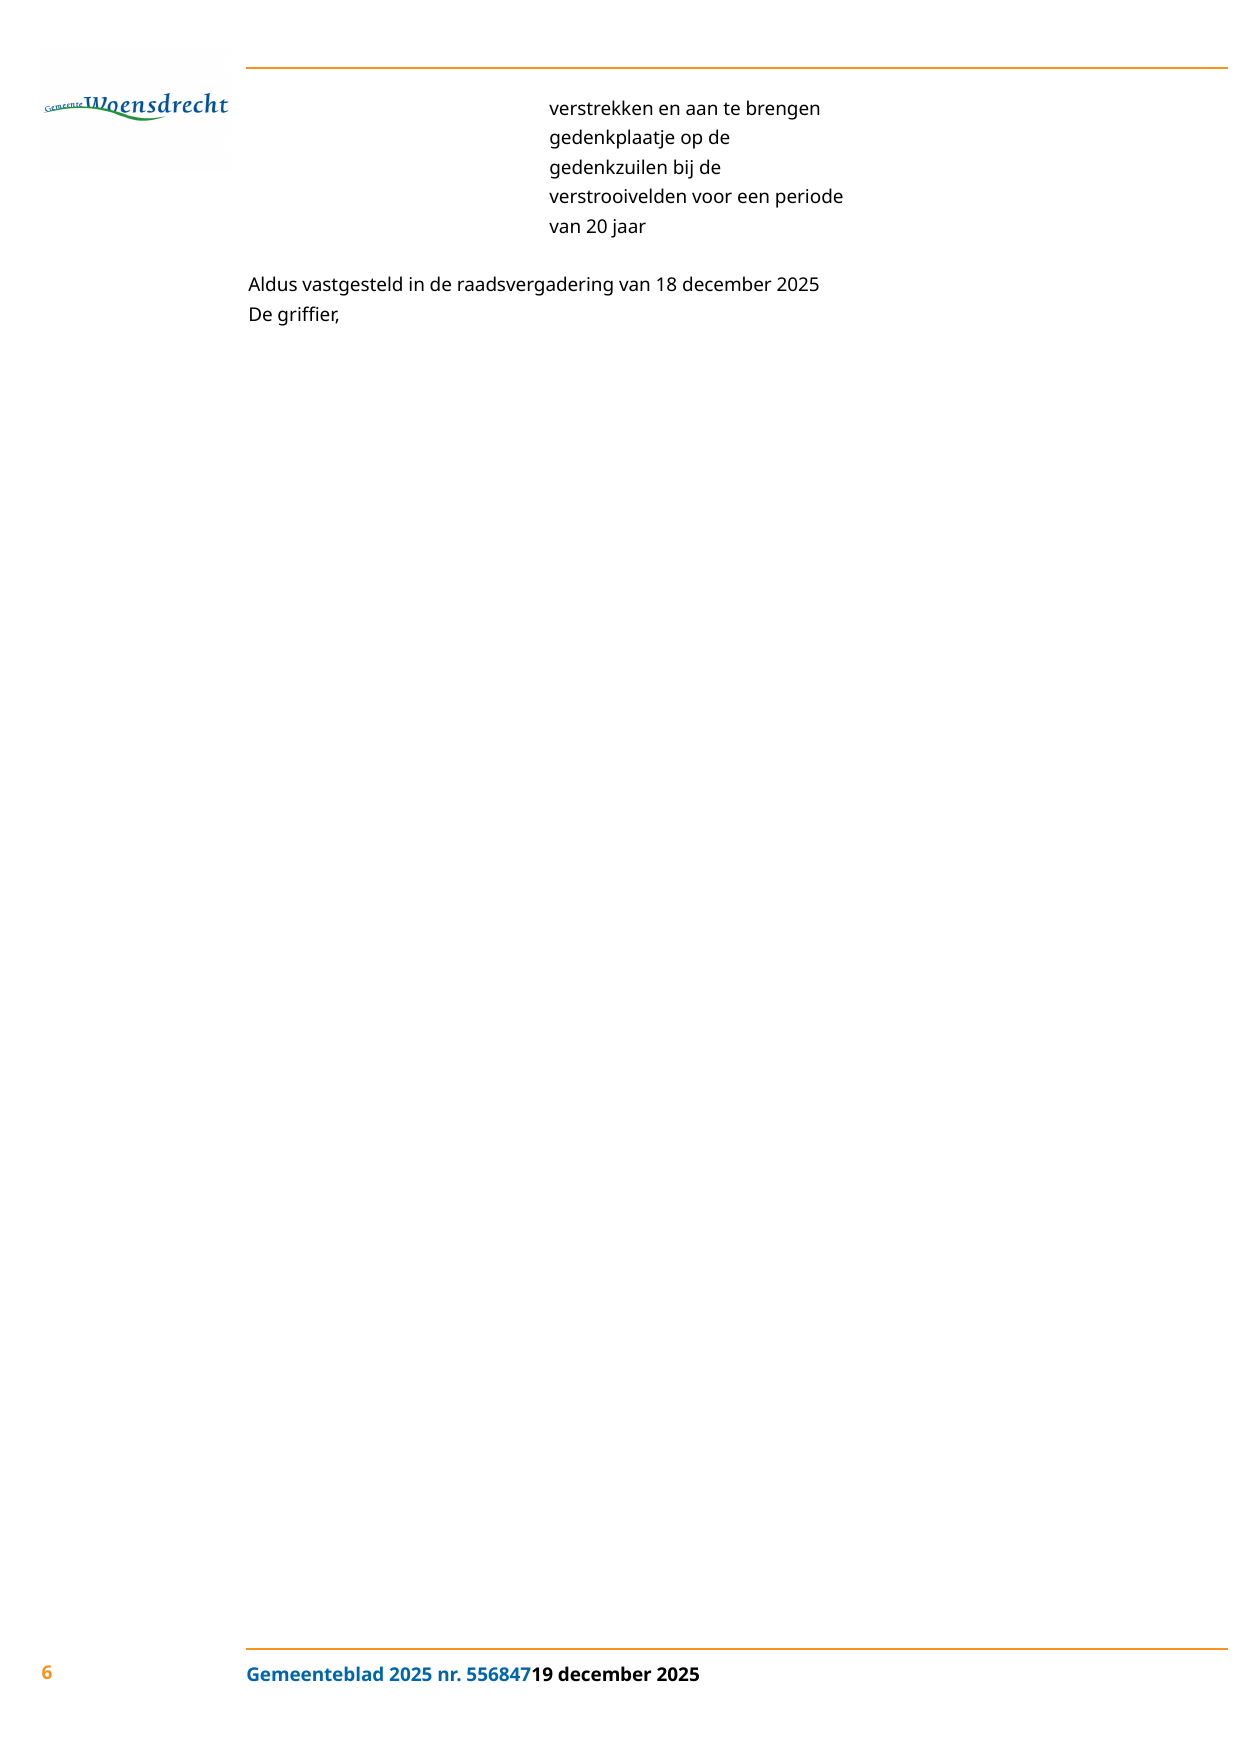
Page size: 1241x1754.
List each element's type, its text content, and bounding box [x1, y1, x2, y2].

table_cell verstrekken en aan te brengen gedenkplaatje op de gedenkzuilen bij de verstrooivelden voor een periode van 20 jaar [549, 95, 850, 239]
picture [41, 47, 231, 172]
text De griffier, [248, 301, 1152, 327]
table_cell [248, 95, 549, 239]
table_cell [850, 95, 1152, 239]
text Aldus vastgesteld in de raadsvergadering van 18 december 2025 [248, 272, 1152, 297]
